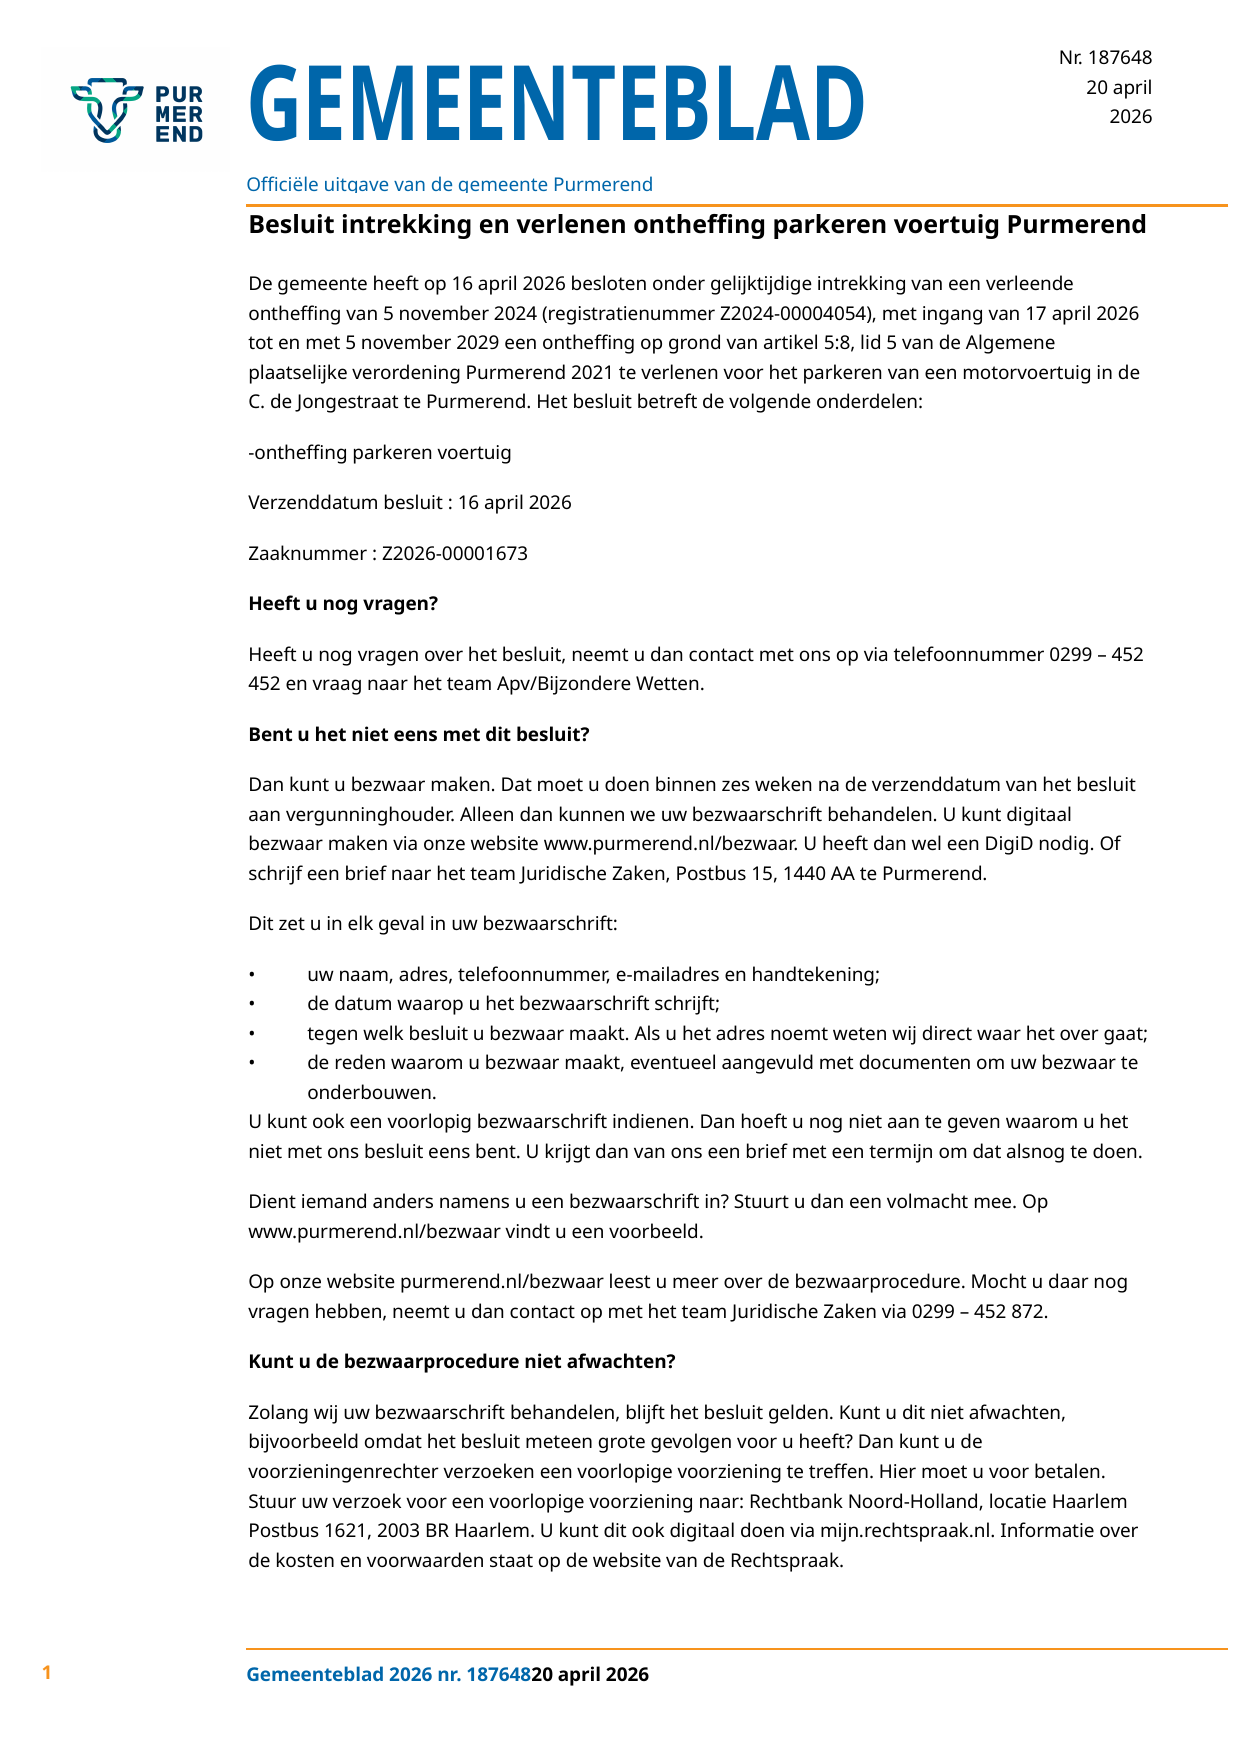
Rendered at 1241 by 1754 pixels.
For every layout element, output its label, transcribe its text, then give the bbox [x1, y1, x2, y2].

list uw naam, adres, telefoonnummer, e-mailadres en handtekening; [248, 961, 1152, 986]
text Besluit intrekking en verlenen ontheffing parkeren voertuig Purmerend [248, 207, 1152, 241]
text Op onze website purmerend.nl/bezwaar leest u meer over de bezwaarprocedure. Mocht u daar nog vragen hebben, neemt u dan contact op met het team Juridische Zaken via 0299 – 452 872. [248, 1269, 1152, 1324]
text Bent u het niet eens met dit besluit? [248, 721, 1152, 746]
text Dit zet u in elk geval in uw bezwaarschrift: [248, 910, 1152, 936]
text Dient iemand anders namens u een bezwaarschrift in? Stuurt u dan een volmacht mee. Op www.purmerend.nl/bezwaar vindt u een voorbeeld. [248, 1189, 1152, 1244]
text Zolang wij uw bezwaarschrift behandelen, blijft het besluit gelden. Kunt u dit niet afwachten, bijvoorbeeld omdat het besluit meteen grote gevolgen voor u heeft? Dan kunt u de voorzieningenrechter verzoeken een voorlopige voorziening te treffen. Hier moet u voor betalen. Stuur uw verzoek voor een voorlopige voorziening naar: Rechtbank Noord-Holland, locatie Haarlem Postbus 1621, 2003 BR Haarlem. U kunt dit ook digitaal doen via mijn.rechtspraak.nl. Informatie over de kosten en voorwaarden staat op de website van de Rechtspraak. [248, 1399, 1152, 1573]
text Dan kunt u bezwaar maken. Dat moet u doen binnen zes weken na de verzenddatum van het besluit aan vergunninghouder. Alleen dan kunnen we uw bezwaarschrift behandelen. U kunt digitaal bezwaar maken via onze website www.purmerend.nl/bezwaar. U heeft dan wel een DigiD nodig. Of schrijf een brief naar het team Juridische Zaken, Postbus 15, 1440 AA te Purmerend. [248, 771, 1152, 886]
text Kunt u de bezwaarprocedure niet afwachten? [248, 1349, 1152, 1374]
text -ontheffing parkeren voertuig [248, 439, 1152, 465]
text U kunt ook een voorlopig bezwaarschrift indienen. Dan hoeft u nog niet aan te geven waarom u het niet met ons besluit eens bent. U krijgt dan van ons een brief met een termijn om dat alsnog te doen. [248, 1109, 1152, 1164]
text Heeft u nog vragen? [248, 590, 1152, 616]
text Zaaknummer : Z2026-00001673 [248, 540, 1152, 566]
picture [41, 47, 231, 172]
text Verzenddatum besluit : 16 april 2026 [248, 489, 1152, 515]
list de datum waarop u het bezwaarschrift schrijft; [248, 990, 1152, 1016]
text De gemeente heeft op 16 april 2026 besloten onder gelijktijdige intrekking van een verleende ontheffing van 5 november 2024 (registratienummer Z2024-00004054), met ingang van 17 april 2026 tot en met 5 november 2029 een ontheffing op grond van artikel 5:8, lid 5 van de Algemene plaatselijke verordening Purmerend 2021 te verlenen voor het parkeren van een motorvoertuig in de C. de Jongestraat te Purmerend. Het besluit betreft de volgende onderdelen: [248, 270, 1152, 414]
text Heeft u nog vragen over het besluit, neemt u dan contact met ons op via telefoonnummer 0299 – 452 452 en vraag naar het team Apv/Bijzondere Wetten. [248, 641, 1152, 696]
list tegen welk besluit u bezwaar maakt. Als u het adres noemt weten wij direct waar het over gaat; [248, 1020, 1152, 1046]
list de reden waarom u bezwaar maakt, eventueel aangevuld met documenten om uw bezwaar te onderbouwen. [248, 1049, 1152, 1105]
